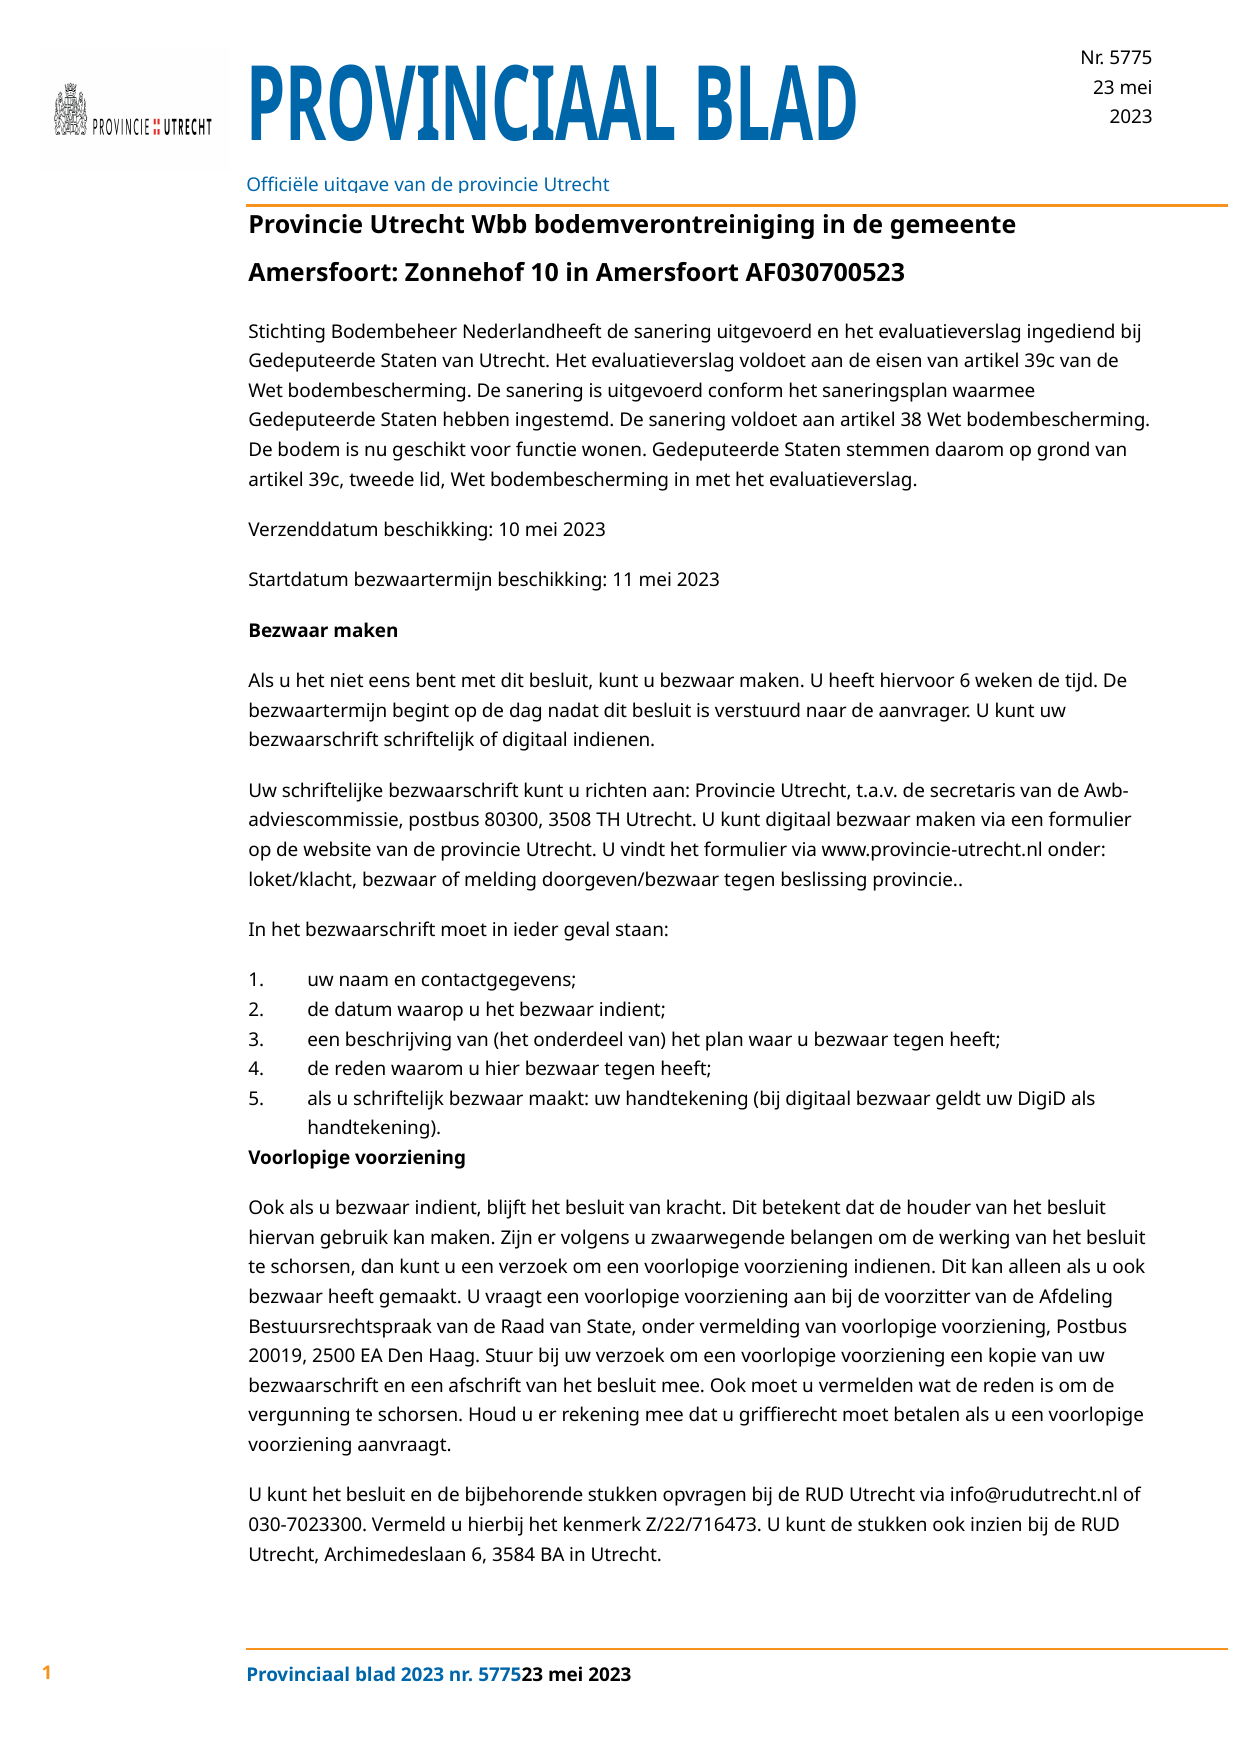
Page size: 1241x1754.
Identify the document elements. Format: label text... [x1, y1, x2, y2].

list een beschrijving van (het onderdeel van) het plan waar u bezwaar tegen heeft; [248, 1026, 1152, 1052]
text Stichting Bodembeheer Nederlandheeft de sanering uitgevoerd en het evaluatieverslag ingediend bij Gedeputeerde Staten van Utrecht. Het evaluatieverslag voldoet aan de eisen van artikel 39c van de Wet bodembescherming. De sanering is uitgevoerd conform het saneringsplan waarmee Gedeputeerde Staten hebben ingestemd. De sanering voldoet aan artikel 38 Wet bodembescherming. De bodem is nu geschikt voor functie wonen. Gedeputeerde Staten stemmen daarom op grond van artikel 39c, tweede lid, Wet bodembescherming in met het evaluatieverslag. [248, 318, 1152, 492]
text Verzenddatum beschikking: 10 mei 2023 [248, 516, 1152, 542]
text Ook als u bezwaar indient, blijft het besluit van kracht. Dit betekent dat de houder van het besluit hiervan gebruik kan maken. Zijn er volgens u zwaarwegende belangen om de werking van het besluit te schorsen, dan kunt u een verzoek om een voorlopige voorziening indienen. Dit kan alleen als u ook bezwaar heeft gemaakt. U vraagt een voorlopige voorziening aan bij de voorzitter van de Afdeling Bestuursrechtspraak van de Raad van State, onder vermelding van voorlopige voorziening, Postbus 20019, 2500 EA Den Haag. Stuur bij uw verzoek om een voorlopige voorziening een kopie van uw bezwaarschrift en een afschrift van het besluit mee. Ook moet u vermelden wat de reden is om de vergunning te schorsen. Houd u er rekening mee dat u griffierecht moet betalen als u een voorlopige voorziening aanvraagt. [248, 1194, 1152, 1457]
list uw naam en contactgegevens; [248, 967, 1152, 992]
text U kunt het besluit en de bijbehorende stukken opvragen bij de RUD Utrecht via info@rudutrecht.nl of 030-7023300. Vermeld u hierbij het kenmerk Z/22/716473. U kunt de stukken ook inzien bij de RUD Utrecht, Archimedeslaan 6, 3584 BA in Utrecht. [248, 1482, 1152, 1567]
text Uw schriftelijke bezwaarschrift kunt u richten aan: Provincie Utrecht, t.a.v. de secretaris van de Awb-adviescommissie, postbus 80300, 3508 TH Utrecht. U kunt digitaal bezwaar maken via een formulier op de website van de provincie Utrecht. U vindt het formulier via www.provincie-utrecht.nl onder: loket/klacht, bezwaar of melding doorgeven/bezwaar tegen beslissing provincie.. [248, 777, 1152, 892]
list de datum waarop u het bezwaar indient; [248, 996, 1152, 1022]
picture [41, 47, 231, 172]
text Provincie Utrecht Wbb bodemverontreiniging in de gemeente Amersfoort: Zonnehof 10 in Amersfoort AF030700523 [248, 207, 1152, 288]
list als u schriftelijk bezwaar maakt: uw handtekening (bij digitaal bezwaar geldt uw DigiD als handtekening). [248, 1085, 1152, 1140]
text Startdatum bezwaartermijn beschikking: 11 mei 2023 [248, 567, 1152, 592]
text Bezwaar maken [248, 617, 1152, 643]
text In het bezwaarschrift moet in ieder geval staan: [248, 916, 1152, 942]
list de reden waarom u hier bezwaar tegen heeft; [248, 1055, 1152, 1081]
text Voorlopige voorziening [248, 1144, 1152, 1170]
text Als u het niet eens bent met dit besluit, kunt u bezwaar maken. U heeft hiervoor 6 weken de tijd. De bezwaartermijn begint op de dag nadat dit besluit is verstuurd naar de aanvrager. U kunt uw bezwaarschrift schriftelijk of digitaal indienen. [248, 667, 1152, 752]
